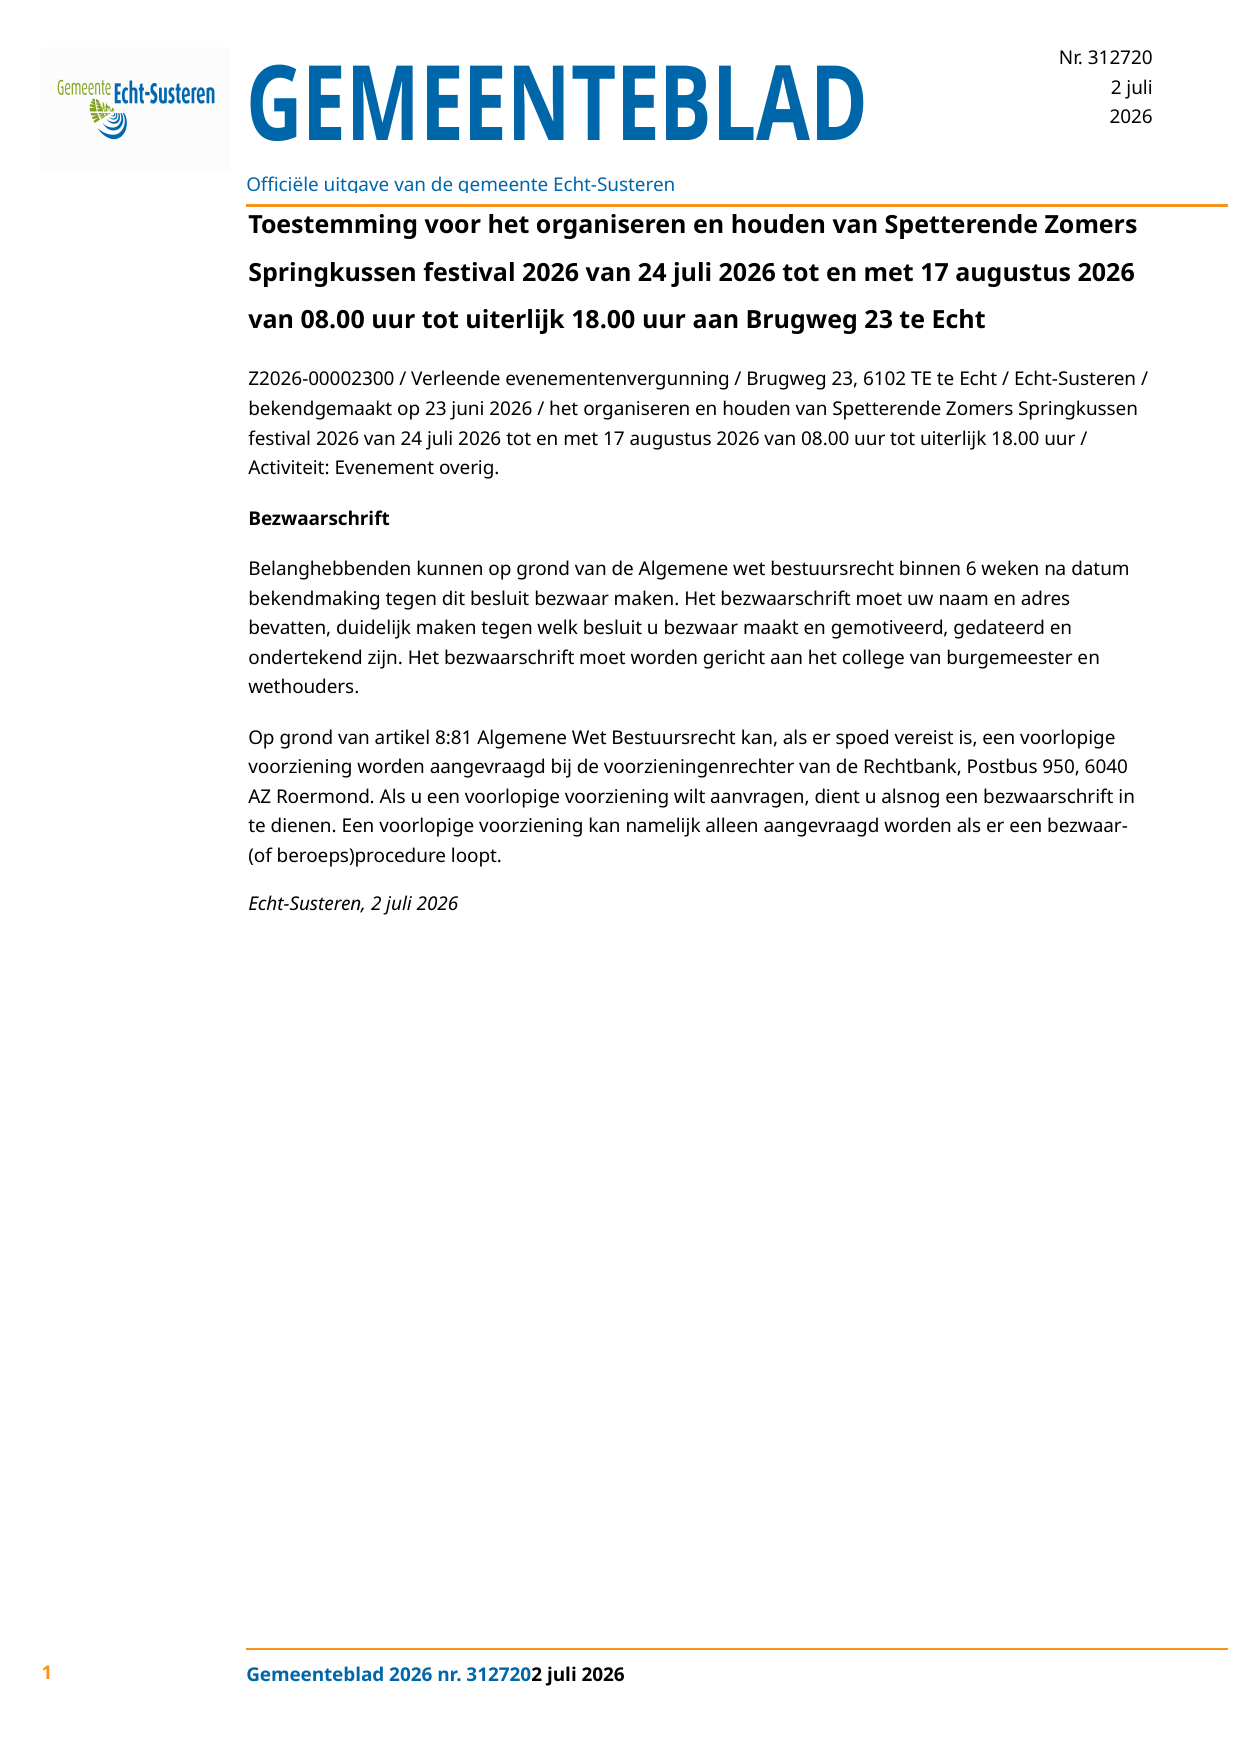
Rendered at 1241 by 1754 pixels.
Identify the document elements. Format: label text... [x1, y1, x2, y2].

text Echt-Susteren, 2 juli 2026 [248, 890, 1152, 916]
text Bezwaarschrift [248, 505, 1152, 530]
picture [41, 47, 231, 172]
text Op grond van artikel 8:81 Algemene Wet Bestuursrecht kan, als er spoed vereist is, een voorlopige voorziening worden aangevraagd bij de voorzieningenrechter van de Rechtbank, Postbus 950, 6040 AZ Roermond. Als u een voorlopige voorziening wilt aanvragen, dient u alsnog een bezwaarschrift in te dienen. Een voorlopige voorziening kan namelijk alleen aangevraagd worden als er een bezwaar- (of beroeps)procedure loopt. [248, 724, 1152, 868]
text Z2026-00002300 / Verleende evenementenvergunning / Brugweg 23, 6102 TE te Echt / Echt-Susteren / bekendgemaakt op 23 juni 2026 / het organiseren en houden van Spetterende Zomers Springkussen festival 2026 van 24 juli 2026 tot en met 17 augustus 2026 van 08.00 uur tot uiterlijk 18.00 uur / Activiteit: Evenement overig. [248, 366, 1152, 480]
text Belanghebbenden kunnen op grond van de Algemene wet bestuursrecht binnen 6 weken na datum bekendmaking tegen dit besluit bezwaar maken. Het bezwaarschrift moet uw naam en adres bevatten, duidelijk maken tegen welk besluit u bezwaar maakt en gemotiveerd, gedateerd en ondertekend zijn. Het bezwaarschrift moet worden gericht aan het college van burgemeester en wethouders. [248, 555, 1152, 699]
text Toestemming voor het organiseren en houden van Spetterende Zomers Springkussen festival 2026 van 24 juli 2026 tot en met 17 augustus 2026 van 08.00 uur tot uiterlijk 18.00 uur aan Brugweg 23 te Echt [248, 207, 1152, 336]
